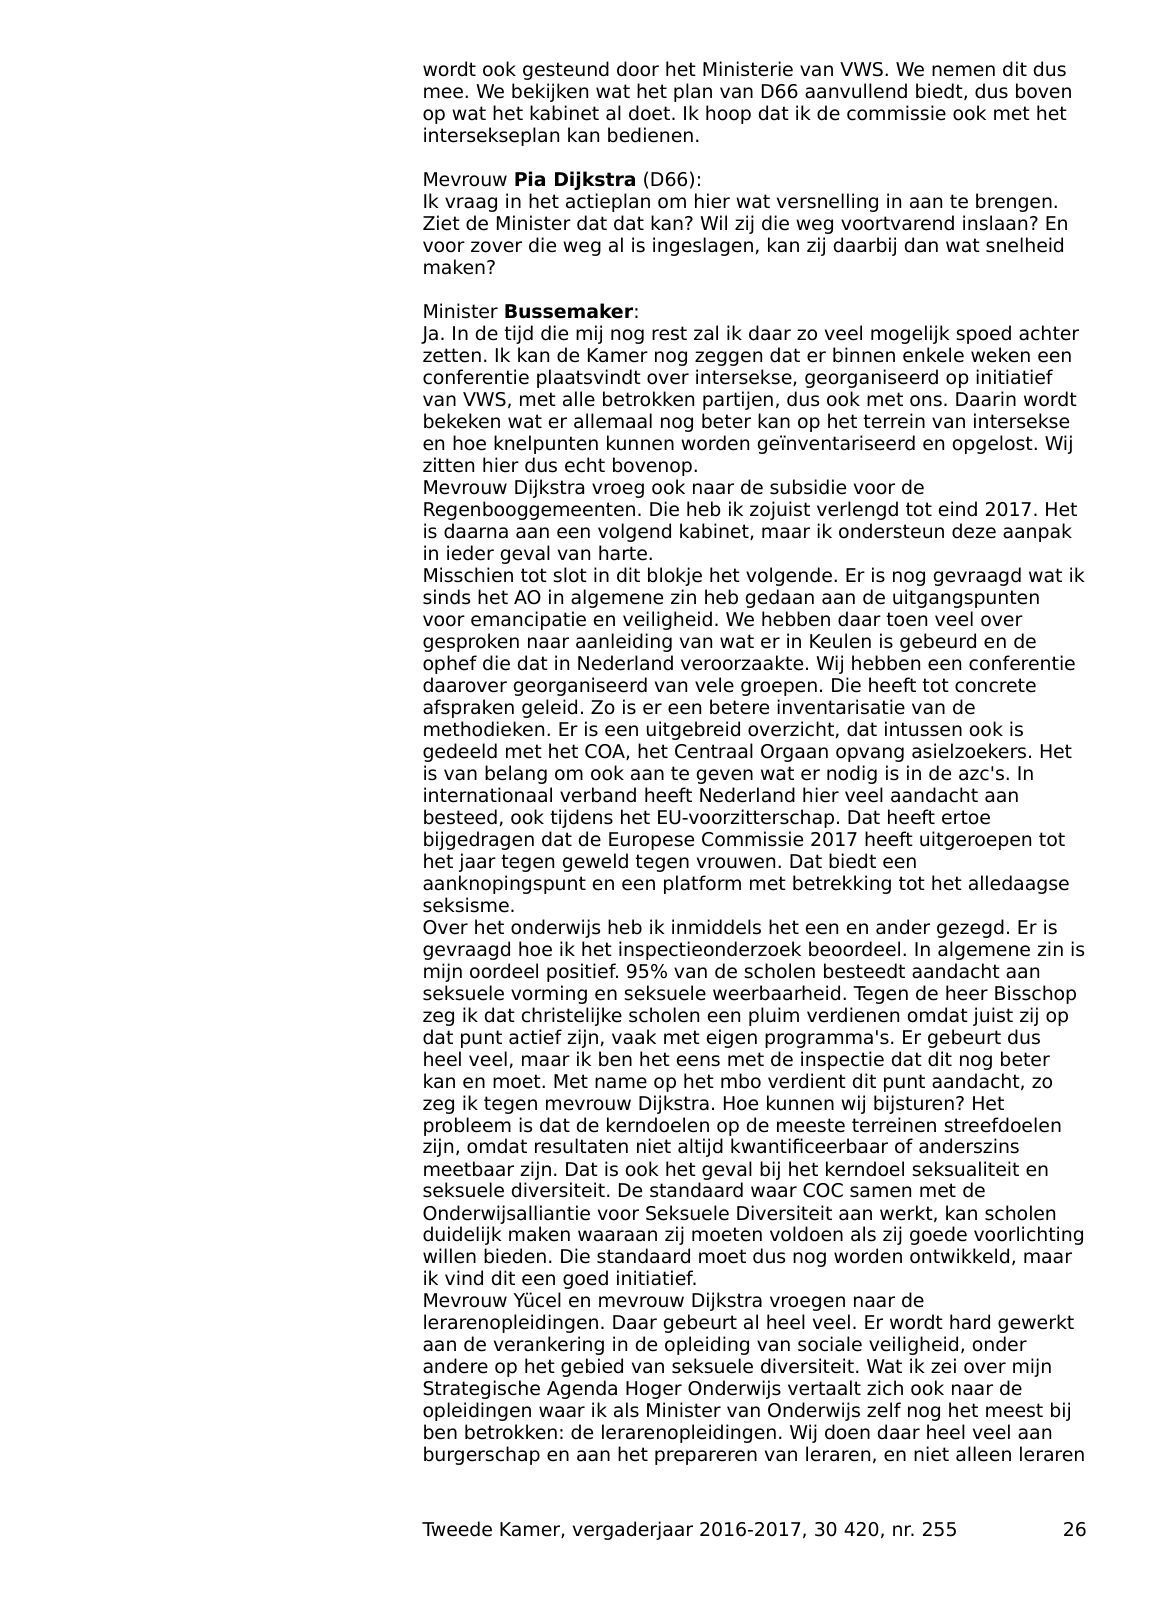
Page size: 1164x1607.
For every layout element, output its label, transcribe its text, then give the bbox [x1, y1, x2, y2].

text Misschien tot slot in dit blokje het volgende. Er is nog gevraagd wat ik sinds het AO in algemene zin heb gedaan aan de uitgangspunten voor emancipatie en veiligheid. We hebben daar toen veel over gesproken naar aanleiding van wat er in Keulen is gebeurd en de ophef die dat in Nederland veroorzaakte. Wij hebben een conferentie daarover georganiseerd van vele groepen. Die heeft tot concrete afspraken geleid. Zo is er een betere inventarisatie van de methodieken. Er is een uitgebreid overzicht, dat intussen ook is gedeeld met het COA, het Centraal Orgaan opvang asielzoekers. Het is van belang om ook aan te geven wat er nodig is in de azc's. In internationaal verband heeft Nederland hier veel aandacht aan besteed, ook tijdens het EU-voorzitterschap. Dat heeft ertoe bijgedragen dat de Europese Commissie 2017 heeft uitgeroepen tot het jaar tegen geweld tegen vrouwen. Dat biedt een aanknopingspunt en een platform met betrekking tot het alledaagse seksisme. [422, 565, 1087, 917]
text Ik vraag in het actieplan om hier wat versnelling in aan te brengen. Ziet de Minister dat dat kan? Wil zij die weg voortvarend inslaan? En voor zover die weg al is ingeslagen, kan zij daarbij dan wat snelheid maken? [422, 191, 1087, 279]
text Mevrouw Yücel en mevrouw Dijkstra vroegen naar de lerarenopleidingen. Daar gebeurt al heel veel. Er wordt hard gewerkt aan de verankering in de opleiding van sociale veiligheid, onder andere op het gebied van seksuele diversiteit. Wat ik zei over mijn Strategische Agenda Hoger Onderwijs vertaalt zich ook naar de opleidingen waar ik als Minister van Onderwijs zelf nog het meest bij ben betrokken: de lerarenopleidingen. Wij doen daar heel veel aan burgerschap en aan het prepareren van leraren, en niet alleen leraren [422, 1290, 1087, 1466]
text Minister Bussemaker: [422, 301, 1087, 323]
text wordt ook gesteund door het Ministerie van VWS. We nemen dit dus mee. We bekijken wat het plan van D66 aanvullend biedt, dus boven op wat het kabinet al doet. Ik hoop dat ik de commissie ook met het intersekseplan kan bedienen. [422, 59, 1087, 147]
text Mevrouw Dijkstra vroeg ook naar de subsidie voor de Regenbooggemeenten. Die heb ik zojuist verlengd tot eind 2017. Het is daarna aan een volgend kabinet, maar ik ondersteun deze aanpak in ieder geval van harte. [422, 477, 1087, 565]
text Ja. In de tijd die mij nog rest zal ik daar zo veel mogelijk spoed achter zetten. Ik kan de Kamer nog zeggen dat er binnen enkele weken een conferentie plaatsvindt over intersekse, georganiseerd op initiatief van VWS, met alle betrokken partijen, dus ook met ons. Daarin wordt bekeken wat er allemaal nog beter kan op het terrein van intersekse en hoe knelpunten kunnen worden geïnventariseerd en opgelost. Wij zitten hier dus echt bovenop. [422, 323, 1087, 477]
text Mevrouw Pia Dijkstra (D66): [422, 169, 1087, 191]
text Over het onderwijs heb ik inmiddels het een en ander gezegd. Er is gevraagd hoe ik het inspectieonderzoek beoordeel. In algemene zin is mijn oordeel positief. 95% van de scholen besteedt aandacht aan seksuele vorming en seksuele weerbaarheid. Tegen de heer Bisschop zeg ik dat christelijke scholen een pluim verdienen omdat juist zij op dat punt actief zijn, vaak met eigen programma's. Er gebeurt dus heel veel, maar ik ben het eens met de inspectie dat dit nog beter kan en moet. Met name op het mbo verdient dit punt aandacht, zo zeg ik tegen mevrouw Dijkstra. Hoe kunnen wij bijsturen? Het probleem is dat de kerndoelen op de meeste terreinen streefdoelen zijn, omdat resultaten niet altijd kwantificeerbaar of anderszins meetbaar zijn. Dat is ook het geval bij het kerndoel seksualiteit en seksuele diversiteit. De standaard waar COC samen met de Onderwijsalliantie voor Seksuele Diversiteit aan werkt, kan scholen duidelijk maken waaraan zij moeten voldoen als zij goede voorlichting willen bieden. Die standaard moet dus nog worden ontwikkeld, maar ik vind dit een goed initiatief. [422, 917, 1087, 1290]
